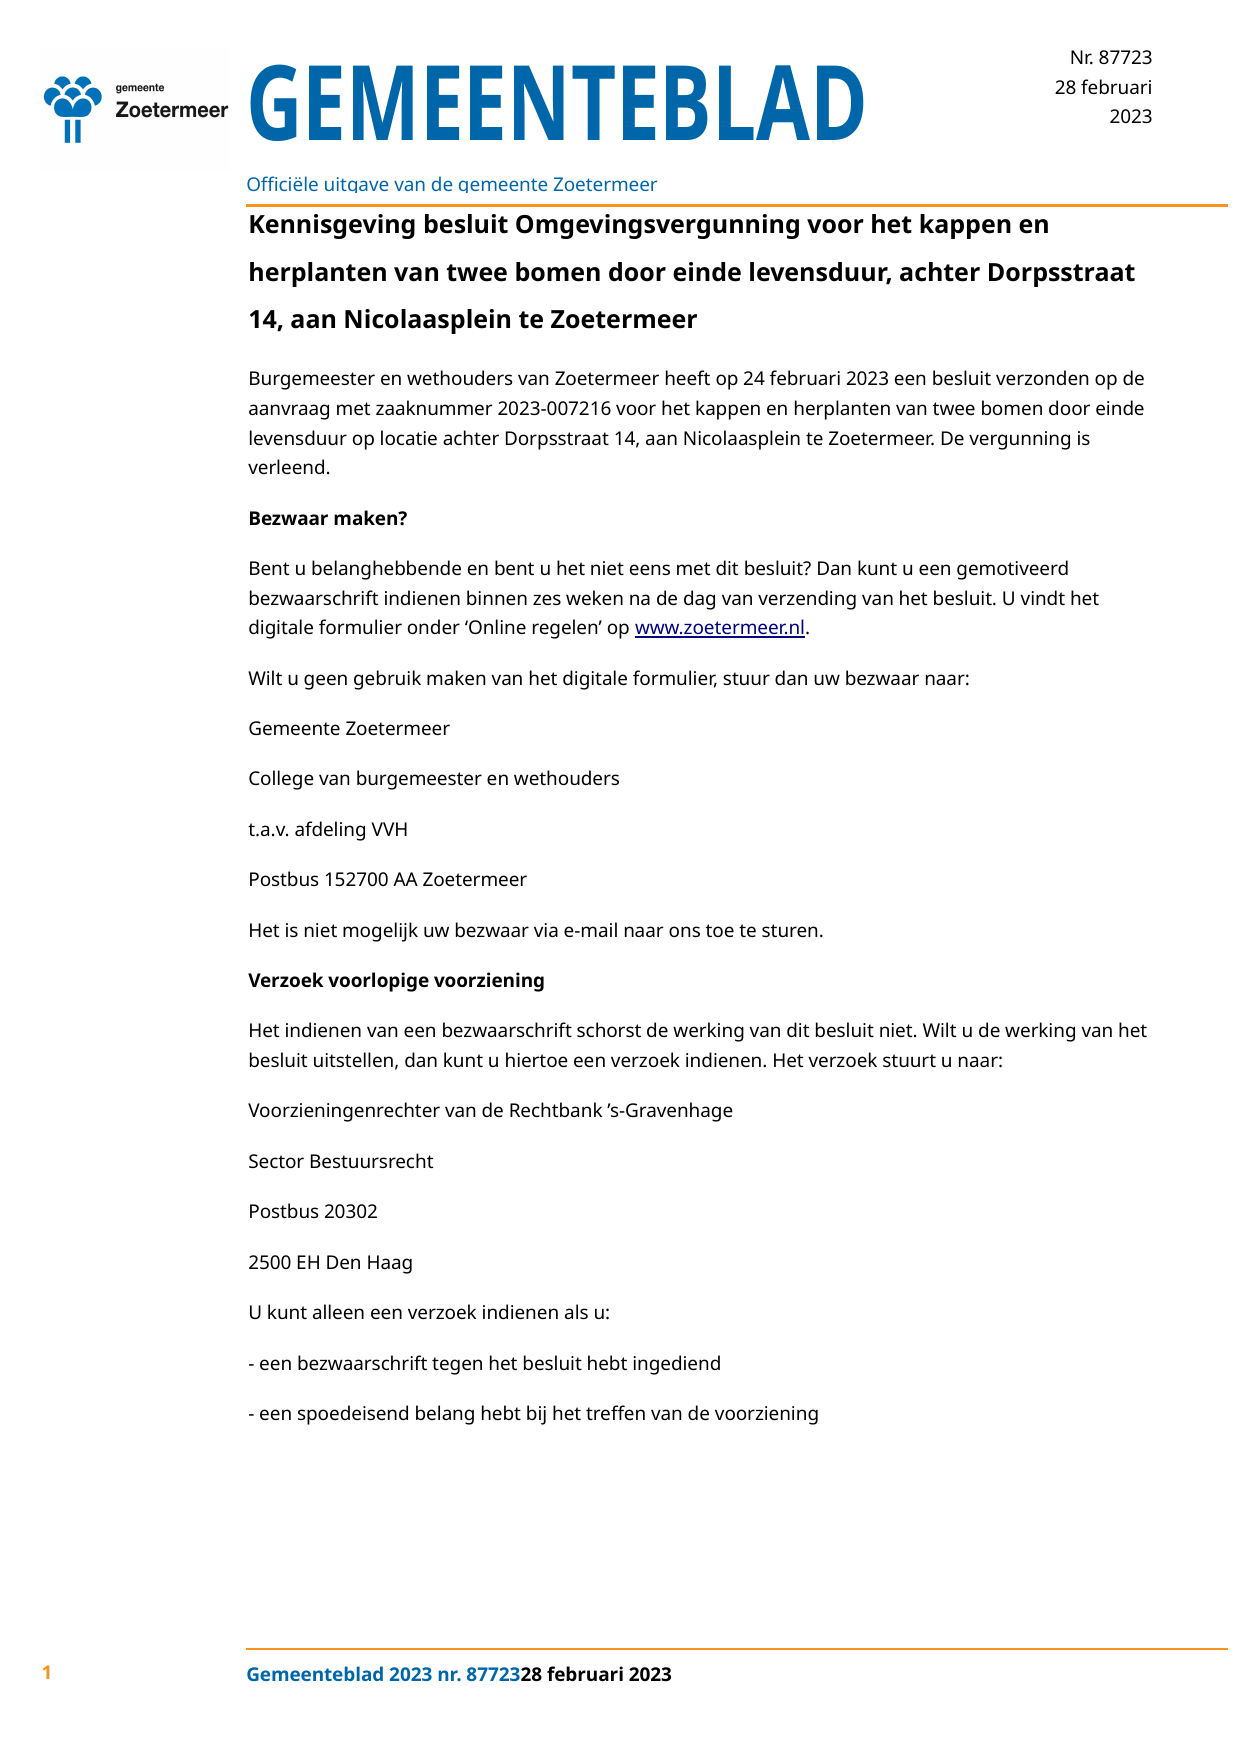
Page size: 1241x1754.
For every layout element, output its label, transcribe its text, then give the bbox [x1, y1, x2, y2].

text Sector Bestuursrecht [248, 1148, 1152, 1174]
text Bent u belanghebbende en bent u het niet eens met dit besluit? Dan kunt u een gemotiveerd bezwaarschrift indienen binnen zes weken na de dag van verzending van het besluit. U vindt het digitale formulier onder ‘Online regelen’ op www.zoetermeer.nl. [248, 555, 1152, 640]
text College van burgemeester en wethouders [248, 766, 1152, 791]
picture [41, 47, 231, 172]
text t.a.v. afdeling VVH [248, 816, 1152, 842]
text Het indienen van een bezwaarschrift schorst de werking van dit besluit niet. Wilt u de werking van het besluit uitstellen, dan kunt u hiertoe een verzoek indienen. Het verzoek stuurt u naar: [248, 1018, 1152, 1073]
text Voorzieningenrechter van de Rechtbank ’s-Gravenhage [248, 1098, 1152, 1123]
text Kennisgeving besluit Omgevingsvergunning voor het kappen en herplanten van twee bomen door einde levensduur, achter Dorpsstraat 14, aan Nicolaasplein te Zoetermeer [248, 207, 1152, 336]
text Gemeente Zoetermeer [248, 715, 1152, 741]
text - een bezwaarschrift tegen het besluit hebt ingediend [248, 1350, 1152, 1375]
text Het is niet mogelijk uw bezwaar via e-mail naar ons toe te sturen. [248, 917, 1152, 942]
text U kunt alleen een verzoek indienen als u: [248, 1299, 1152, 1325]
text Burgemeester en wethouders van Zoetermeer heeft op 24 februari 2023 een besluit verzonden op de aanvraag met zaaknummer 2023-007216 voor het kappen en herplanten van twee bomen door einde levensduur op locatie achter Dorpsstraat 14, aan Nicolaasplein te Zoetermeer. De vergunning is verleend. [248, 366, 1152, 480]
text Verzoek voorlopige voorziening [248, 967, 1152, 993]
text Postbus 152700 AA Zoetermeer [248, 866, 1152, 892]
text 2500 EH Den Haag [248, 1249, 1152, 1274]
text Bezwaar maken? [248, 505, 1152, 530]
text - een spoedeisend belang hebt bij het treffen van de voorziening [248, 1400, 1152, 1426]
text Postbus 20302 [248, 1198, 1152, 1224]
text Wilt u geen gebruik maken van het digitale formulier, stuur dan uw bezwaar naar: [248, 665, 1152, 690]
